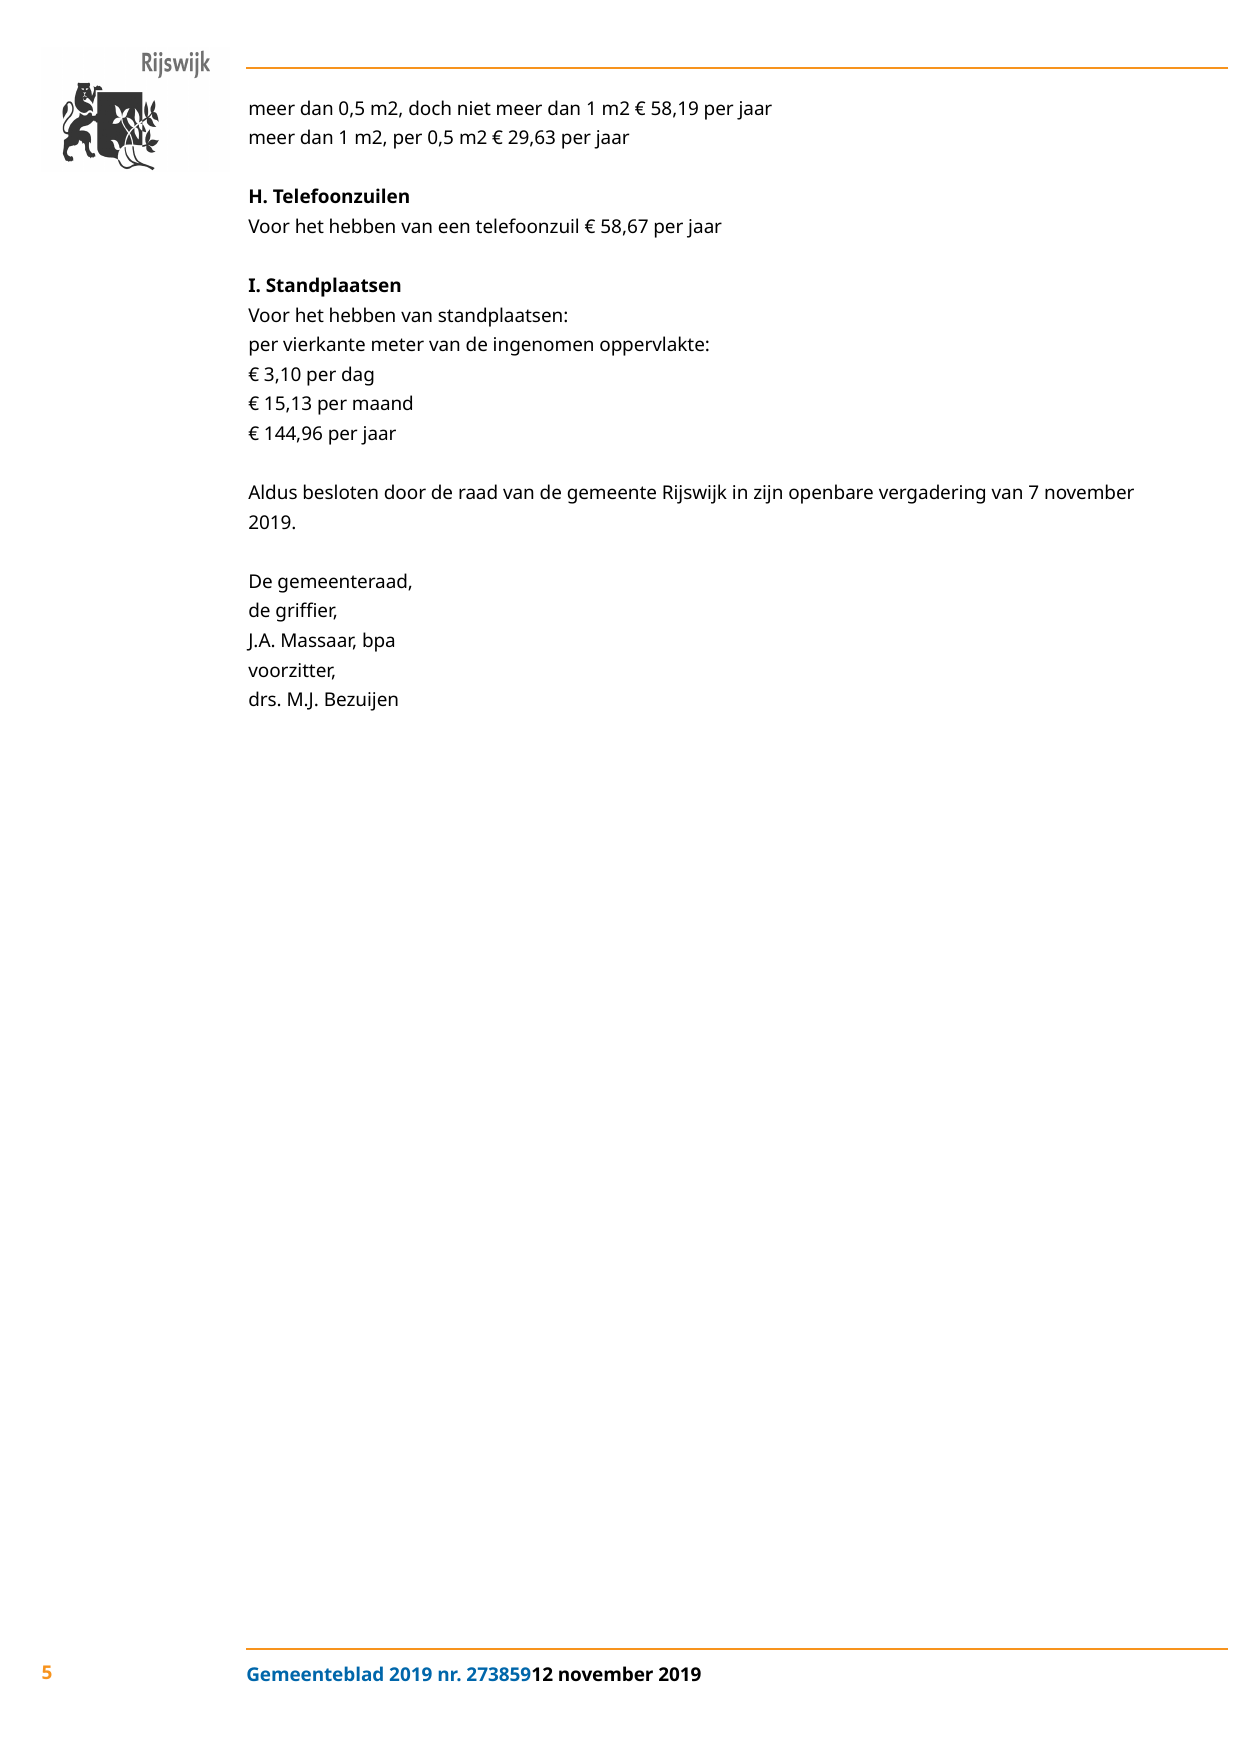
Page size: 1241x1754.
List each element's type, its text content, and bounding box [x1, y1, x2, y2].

text J.A. Massaar, bpa [248, 627, 1152, 653]
text de griffier, [248, 598, 1152, 623]
text € 144,96 per jaar [248, 420, 1152, 446]
text Voor het hebben van een telefoonzuil € 58,67 per jaar [248, 213, 1152, 239]
text H. Telefoonzuilen [248, 183, 1152, 209]
text Aldus besloten door de raad van de gemeente Rijswijk in zijn openbare vergadering van 7 november 2019. [248, 479, 1152, 535]
text per vierkante meter van de ingenomen oppervlakte: [248, 331, 1152, 357]
text meer dan 1 m2, per 0,5 m2 € 29,63 per jaar [248, 124, 1152, 150]
text € 15,13 per maand [248, 391, 1152, 416]
picture [41, 47, 231, 172]
text Voor het hebben van standplaatsen: [248, 302, 1152, 328]
text drs. M.J. Bezuijen [248, 686, 1152, 712]
text De gemeenteraad, [248, 568, 1152, 594]
text voorzitter, [248, 657, 1152, 683]
text € 3,10 per dag [248, 361, 1152, 387]
text I. Standplaatsen [248, 272, 1152, 298]
text meer dan 0,5 m2, doch niet meer dan 1 m2 € 58,19 per jaar [248, 95, 1152, 121]
